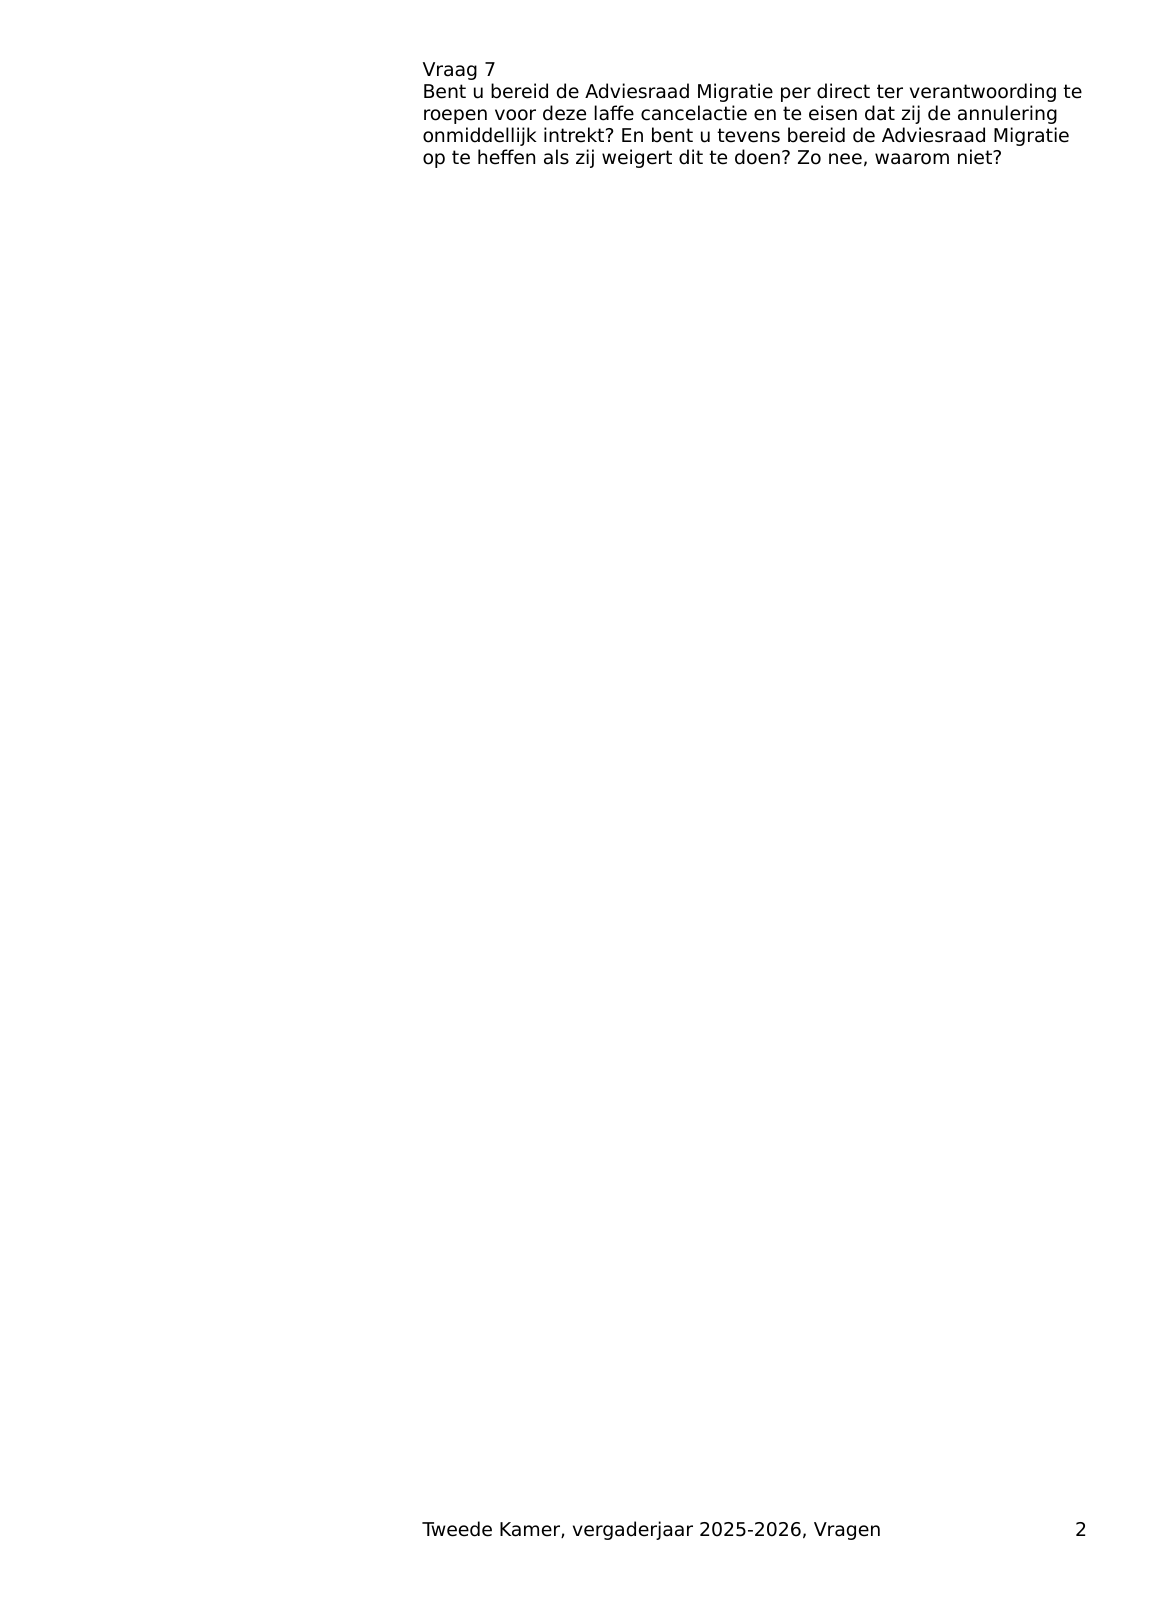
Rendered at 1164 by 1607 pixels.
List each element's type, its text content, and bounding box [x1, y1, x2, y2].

text Bent u bereid de Adviesraad Migratie per direct ter verantwoording te roepen voor deze laffe cancelactie en te eisen dat zij de annulering onmiddellijk intrekt? En bent u tevens bereid de Adviesraad Migratie op te heffen als zij weigert dit te doen? Zo nee, waarom niet? [422, 81, 1087, 169]
text Vraag 7 [422, 59, 1087, 81]
